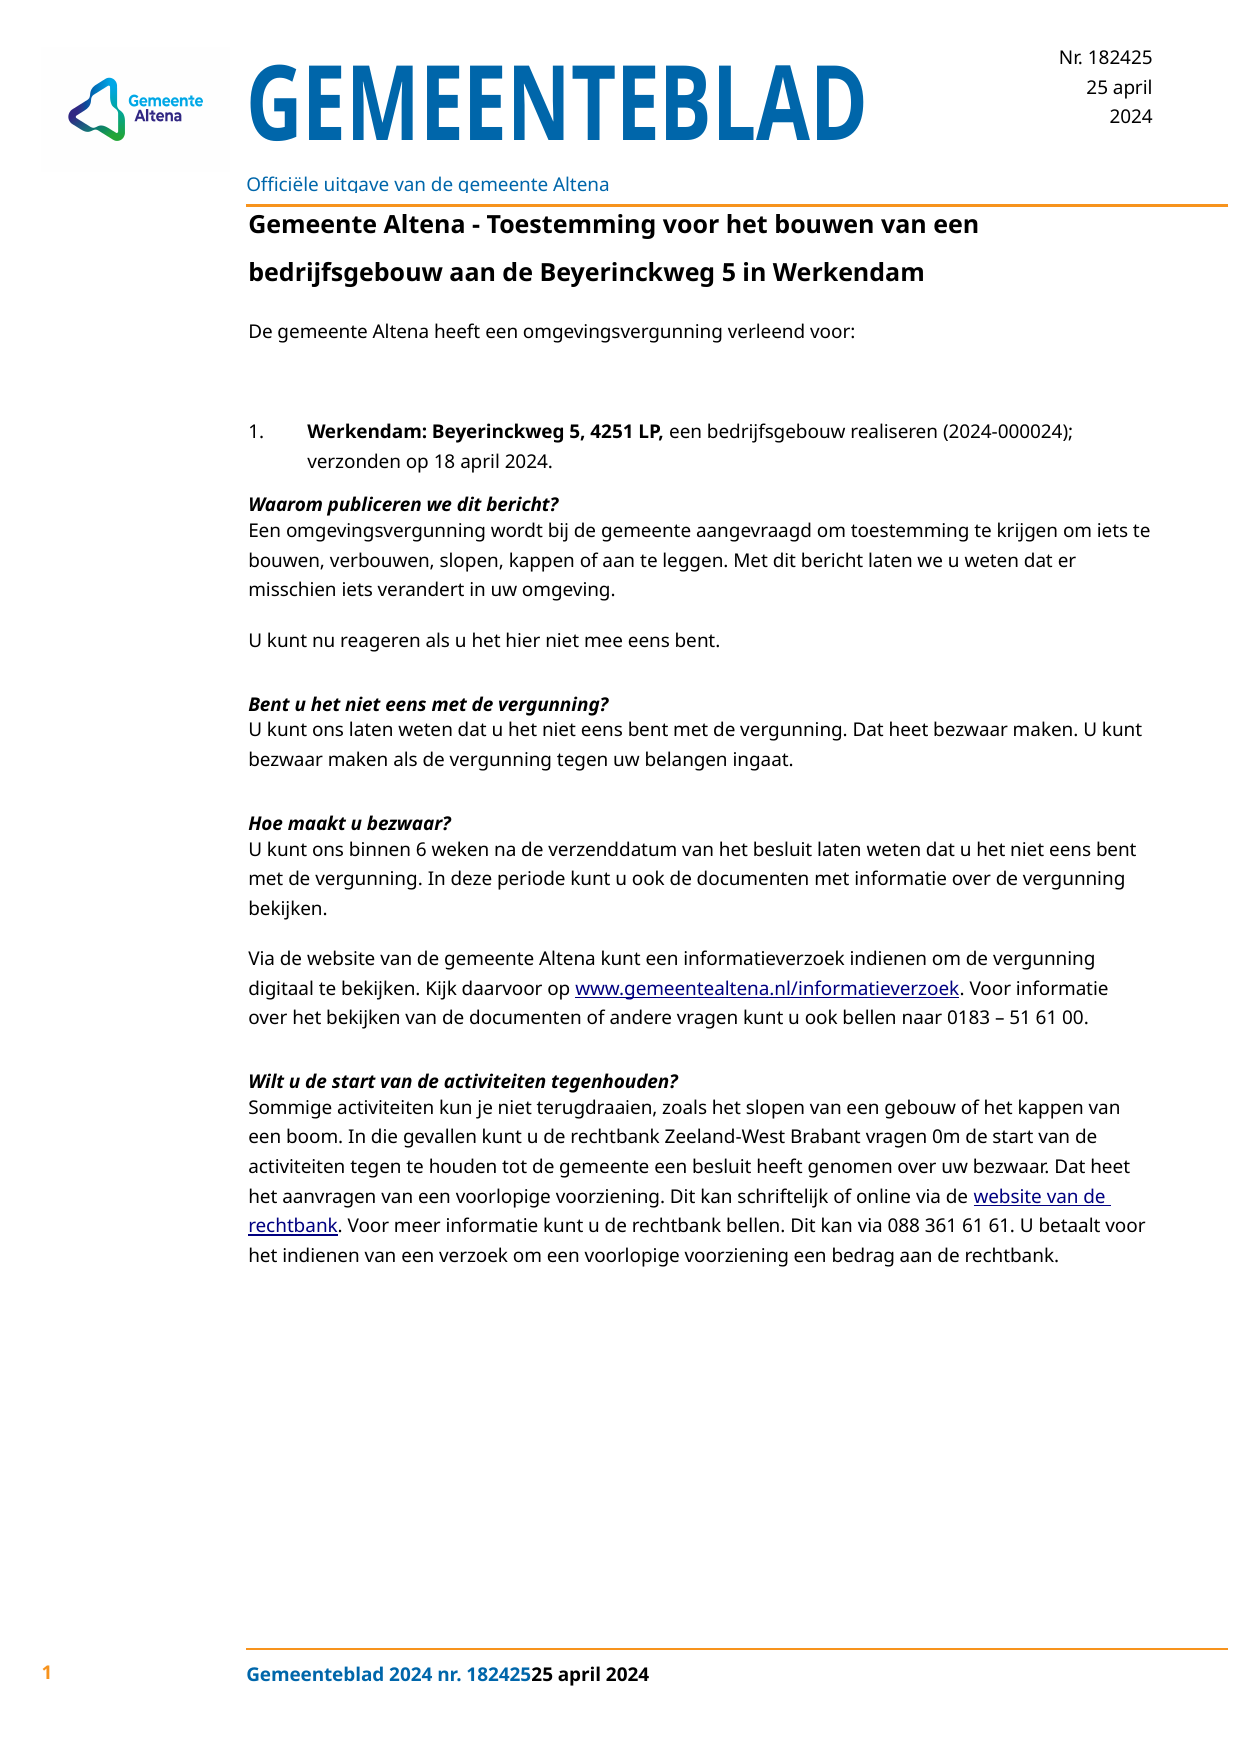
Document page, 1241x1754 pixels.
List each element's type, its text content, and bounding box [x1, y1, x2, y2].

text Een omgevingsvergunning wordt bij de gemeente aangevraagd om toestemming te krijgen om iets te bouwen, verbouwen, slopen, kappen of aan te leggen. Met dit bericht laten we u weten dat er misschien iets verandert in uw omgeving. [248, 517, 1152, 602]
text U kunt ons binnen 6 weken na de verzenddatum van het besluit laten weten dat u het niet eens bent met de vergunning. In deze periode kunt u ook de documenten met informatie over de vergunning bekijken. [248, 836, 1152, 921]
text Waarom publiceren we dit bericht? [248, 491, 1152, 517]
text Via de website van de gemeente Altena kunt een informatieverzoek indienen om de vergunning digitaal te bekijken. Kijk daarvoor op www.gemeentealtena.nl/informatieverzoek. Voor informatie over het bekijken van de documenten of andere vragen kunt u ook bellen naar 0183 – 51 61 00. [248, 945, 1152, 1030]
text Wilt u de start van de activiteiten tegenhouden? [248, 1068, 1152, 1094]
text Gemeente Altena - Toestemming voor het bouwen van een bedrijfsgebouw aan de Beyerinckweg 5 in Werkendam [248, 207, 1152, 288]
picture [41, 47, 231, 172]
text De gemeente Altena heeft een omgevingsvergunning verleend voor: [248, 318, 1152, 344]
text Hoe maakt u bezwaar? [248, 810, 1152, 836]
list Werkendam: Beyerinckweg 5, 4251 LP, een bedrijfsgebouw realiseren (2024-000024); verzonden op 18 april 2024. [248, 419, 1152, 474]
text Sommige activiteiten kun je niet terugdraaien, zoals het slopen van een gebouw of het kappen van een boom. In die gevallen kunt u de rechtbank Zeeland-West Brabant vragen 0m de start van de activiteiten tegen te houden tot de gemeente een besluit heeft genomen over uw bezwaar. Dat heet het aanvragen van een voorlopige voorziening. Dit kan schriftelijk of online via de website van de rechtbank. Voor meer informatie kunt u de rechtbank bellen. Dit kan via 088 361 61 61. U betaalt voor het indienen van een verzoek om een voorlopige voorziening een bedrag aan de rechtbank. [248, 1094, 1152, 1268]
text U kunt nu reageren als u het hier niet mee eens bent. [248, 627, 1152, 652]
text U kunt ons laten weten dat u het niet eens bent met de vergunning. Dat heet bezwaar maken. U kunt bezwaar maken als de vergunning tegen uw belangen ingaat. [248, 716, 1152, 772]
text Bent u het niet eens met de vergunning? [248, 691, 1152, 716]
